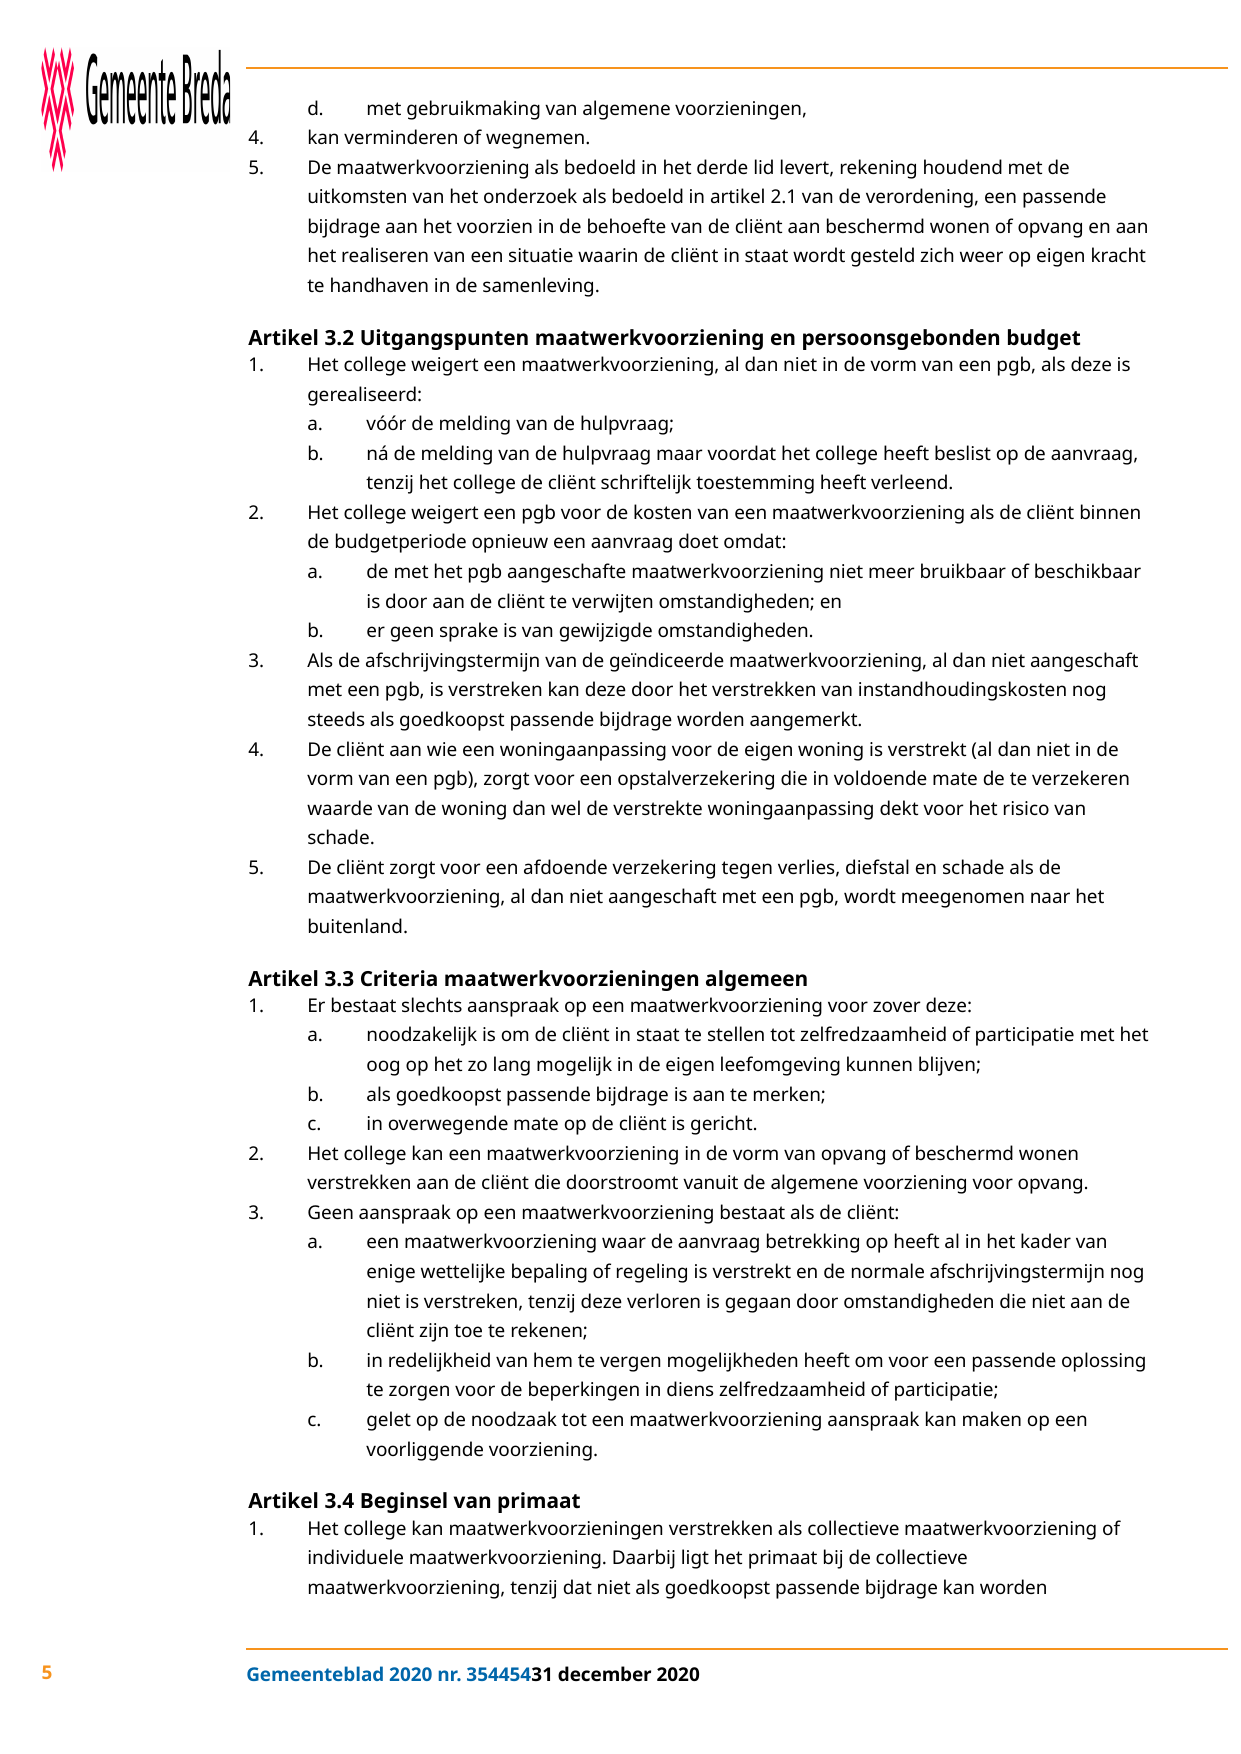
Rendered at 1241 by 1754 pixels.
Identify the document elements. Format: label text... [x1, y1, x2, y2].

list Geen aanspraak op een maatwerkvoorziening bestaat als de cliënt: [248, 1199, 1152, 1225]
list ná de melding van de hulpvraag maar voordat het college heeft beslist op de aanvraag, tenzij het college de cliënt schriftelijk toestemming heeft verleend. [307, 440, 1152, 495]
list De cliënt aan wie een woningaanpassing voor de eigen woning is verstrekt (al dan niet in de vorm van een pgb), zorgt voor een opstalverzekering die in voldoende mate de te verzekeren waarde van de woning dan wel de verstrekte woningaanpassing dekt voor het risico van schade. [248, 736, 1152, 850]
list Het college weigert een pgb voor de kosten van een maatwerkvoorziening als de cliënt binnen de budgetperiode opnieuw een aanvraag doet omdat: [248, 499, 1152, 554]
list met gebruikmaking van algemene voorzieningen, [307, 95, 1152, 121]
list gelet op de noodzaak tot een maatwerkvoorziening aanspraak kan maken op een voorliggende voorziening. [307, 1406, 1152, 1462]
list noodzakelijk is om de cliënt in staat te stellen tot zelfredzaamheid of participatie met het oog op het zo lang mogelijk in de eigen leefomgeving kunnen blijven; [307, 1022, 1152, 1077]
list Het college kan maatwerkvoorzieningen verstrekken als collectieve maatwerkvoorziening of individuele maatwerkvoorziening. Daarbij ligt het primaat bij de collectieve maatwerkvoorziening, tenzij dat niet als goedkoopst passende bijdrage kan worden [248, 1515, 1152, 1599]
list in redelijkheid van hem te vergen mogelijkheden heeft om voor een passende oplossing te zorgen voor de beperkingen in diens zelfredzaamheid of participatie; [307, 1347, 1152, 1402]
list vóór de melding van de hulpvraag; [307, 410, 1152, 436]
list Het college weigert een maatwerkvoorziening, al dan niet in de vorm van een pgb, als deze is gerealiseerd: [248, 351, 1152, 406]
list er geen sprake is van gewijzigde omstandigheden. [307, 617, 1152, 643]
list Het college kan een maatwerkvoorziening in de vorm van opvang of beschermd wonen verstrekken aan de cliënt die doorstroomt vanuit de algemene voorziening voor opvang. [248, 1140, 1152, 1195]
text Artikel 3.2 Uitgangspunten maatwerkvoorziening en persoonsgebonden budget [248, 323, 1152, 351]
list De cliënt zorgt voor een afdoende verzekering tegen verlies, diefstal en schade als de maatwerkvoorziening, al dan niet aangeschaft met een pgb, wordt meegenomen naar het buitenland. [248, 854, 1152, 939]
list kan verminderen of wegnemen. [248, 124, 1152, 150]
picture [41, 47, 231, 172]
text Artikel 3.3 Criteria maatwerkvoorzieningen algemeen [248, 964, 1152, 992]
list een maatwerkvoorziening waar de aanvraag betrekking op heeft al in het kader van enige wettelijke bepaling of regeling is verstrekt en de normale afschrijvingstermijn nog niet is verstreken, tenzij deze verloren is gegaan door omstandigheden die niet aan de cliënt zijn toe te rekenen; [307, 1229, 1152, 1343]
list als goedkoopst passende bijdrage is aan te merken; [307, 1081, 1152, 1107]
list Als de afschrijvingstermijn van de geïndiceerde maatwerkvoorziening, al dan niet aangeschaft met een pgb, is verstreken kan deze door het verstrekken van instandhoudingskosten nog steeds als goedkoopst passende bijdrage worden aangemerkt. [248, 647, 1152, 732]
list de met het pgb aangeschafte maatwerkvoorziening niet meer bruikbaar of beschikbaar is door aan de cliënt te verwijten omstandigheden; en [307, 558, 1152, 613]
text Artikel 3.4 Beginsel van primaat [248, 1486, 1152, 1515]
list in overwegende mate op de cliënt is gericht. [307, 1110, 1152, 1136]
list Er bestaat slechts aanspraak op een maatwerkvoorziening voor zover deze: [248, 992, 1152, 1018]
list De maatwerkvoorziening als bedoeld in het derde lid levert, rekening houdend met de uitkomsten van het onderzoek als bedoeld in artikel 2.1 van de verordening, een passende bijdrage aan het voorzien in de behoefte van de cliënt aan beschermd wonen of opvang en aan het realiseren van een situatie waarin de cliënt in staat wordt gesteld zich weer op eigen kracht te handhaven in de samenleving. [248, 154, 1152, 298]
